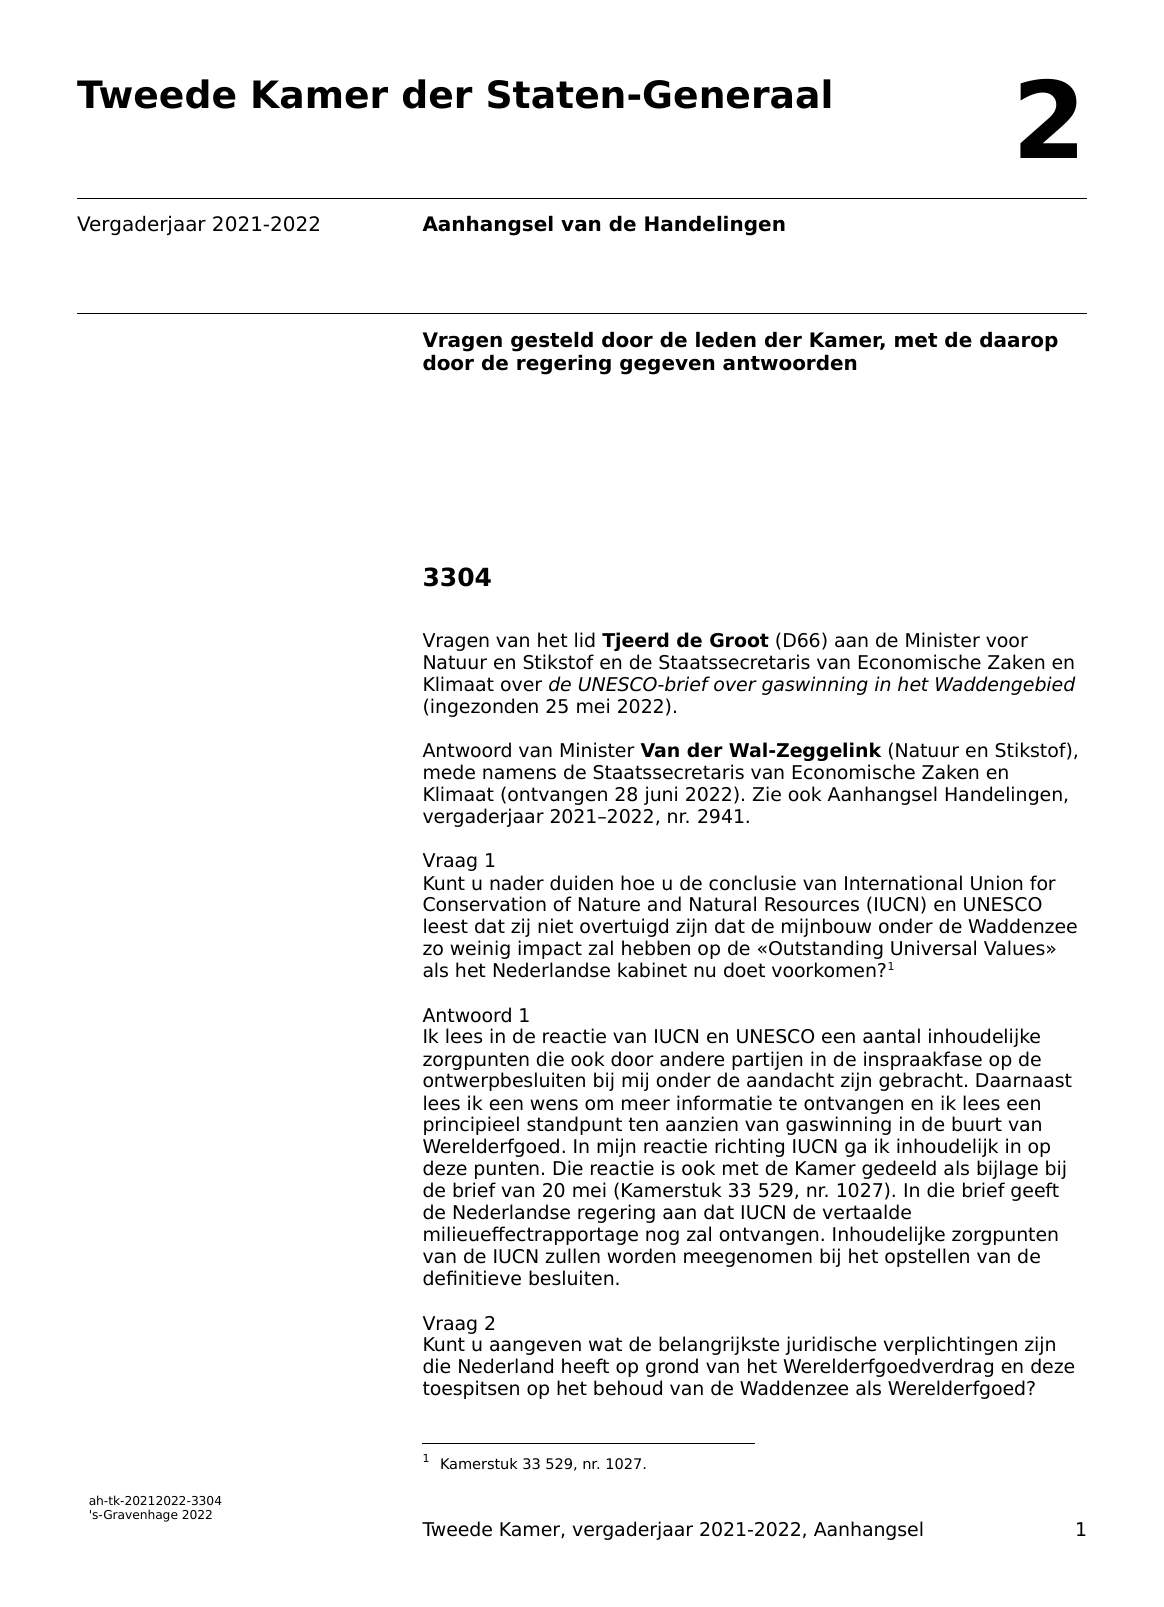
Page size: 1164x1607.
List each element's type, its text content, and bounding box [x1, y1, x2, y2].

text Kunt u aangeven wat de belangrijkste juridische verplichtingen zijn die Nederland heeft op grond van het Werelderfgoedverdrag en deze toespitsen op het behoud van de Waddenzee als Werelderfgoed? [422, 1334, 1087, 1400]
table_cell Aanhangsel van de Handelingen [422, 199, 1087, 313]
table_cell Vragen gesteld door de leden der Kamer, met de daarop door de regering gegeven antwoorden [422, 314, 1087, 375]
text Vraag 1 [422, 850, 1087, 872]
text Vraag 2 [422, 1312, 1087, 1334]
text Antwoord 1 [422, 1004, 1087, 1026]
text ah-tk-20212022-3304 [88, 1494, 323, 1508]
text Kamerstuk 33 529, nr. 1027. [422, 1452, 1087, 1474]
text Vragen van het lid Tjeerd de Groot (D66) aan de Minister voor Natuur en Stikstof en de Staatssecretaris van Economische Zaken en Klimaat over de UNESCO-brief over gaswinning in het Waddengebied (ingezonden 25 mei 2022). [422, 630, 1087, 718]
text 3304 [422, 563, 1087, 592]
text Kunt u nader duiden hoe u de conclusie van International Union for Conservation of Nature and Natural Resources (IUCN) en UNESCO leest dat zij niet overtuigd zijn dat de mijnbouw onder de Waddenzee zo weinig impact zal hebben op de «Outstanding Universal Values» als het Nederlandse kabinet nu doet voorkomen? [422, 872, 1087, 982]
table_header Tweede Kamer der Staten-Generaal [77, 59, 886, 198]
table_header 2 [886, 59, 1087, 198]
table_cell Vergaderjaar 2021-2022 [77, 199, 422, 313]
text Ik lees in de reactie van IUCN en UNESCO een aantal inhoudelijke zorgpunten die ook door andere partijen in de inspraakfase op de ontwerpbesluiten bij mij onder de aandacht zijn gebracht. Daarnaast lees ik een wens om meer informatie te ontvangen en ik lees een principieel standpunt ten aanzien van gaswinning in de buurt van Werelderfgoed. In mijn reactie richting IUCN ga ik inhoudelijk in op deze punten. Die reactie is ook met de Kamer gedeeld als bijlage bij de brief van 20 mei (Kamerstuk 33 529, nr. 1027). In die brief geeft de Nederlandse regering aan dat IUCN de vertaalde milieueffectrapportage nog zal ontvangen. Inhoudelijke zorgpunten van de IUCN zullen worden meegenomen bij het opstellen van de definitieve besluiten. [422, 1026, 1087, 1290]
text Antwoord van Minister Van der Wal-Zeggelink (Natuur en Stikstof), mede namens de Staatssecretaris van Economische Zaken en Klimaat (ontvangen 28 juni 2022). Zie ook Aanhangsel Handelingen, vergaderjaar 2021–2022, nr. 2941. [422, 740, 1087, 828]
table_cell [77, 314, 422, 375]
text 's-Gravenhage 2022 [88, 1508, 323, 1522]
